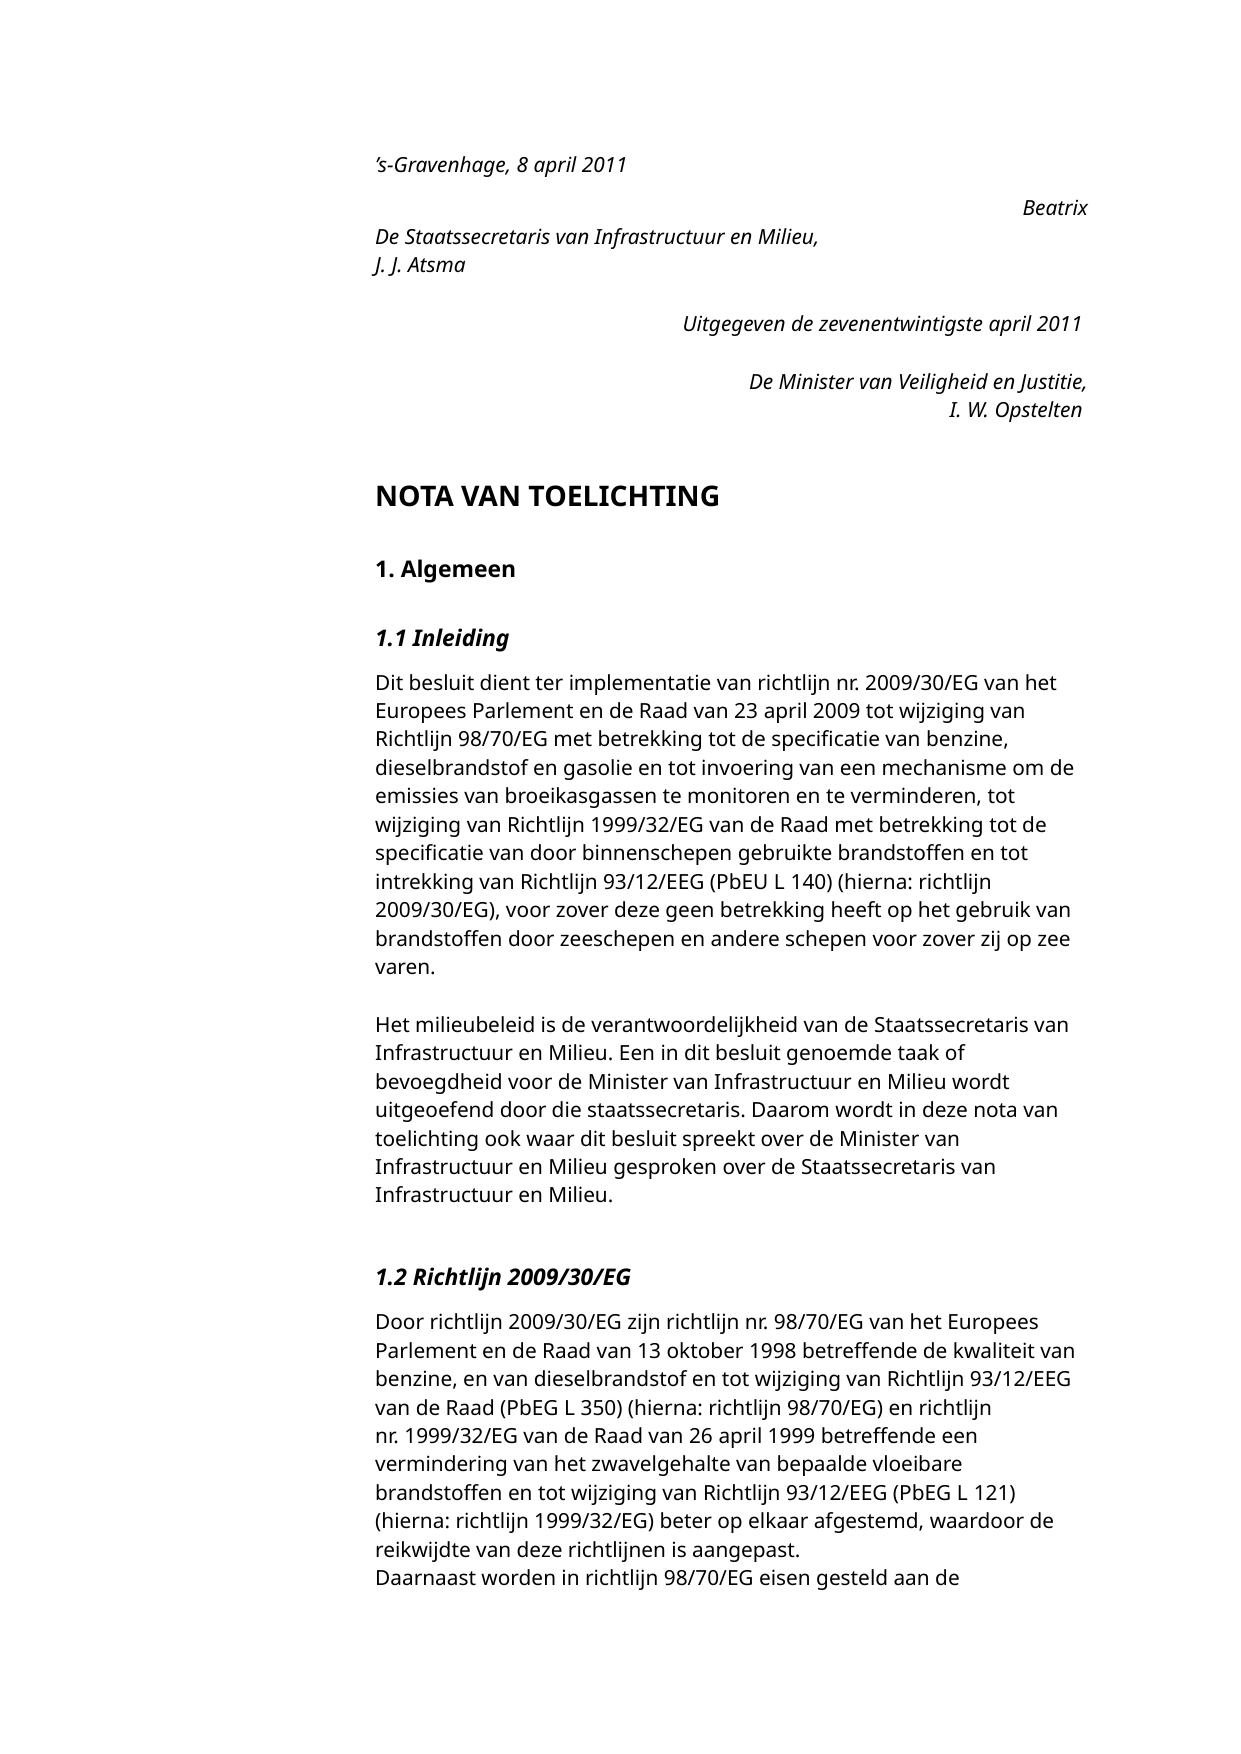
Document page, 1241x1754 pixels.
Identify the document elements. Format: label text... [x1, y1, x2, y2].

subtitle 1. Algemeen [375, 553, 1090, 584]
text Uitgegeven de zevenentwintigste april 2011 [375, 309, 1090, 337]
text Daarnaast worden in richtlijn 98/70/EG eisen gesteld aan de [375, 1563, 1090, 1592]
text J. J. Atsma [375, 250, 1090, 279]
text De Minister van Veiligheid en Justitie, [375, 367, 1090, 396]
text I. W. Opstelten [375, 396, 1090, 424]
text ’s-Gravenhage, 8 april 2011 [375, 150, 1090, 178]
subtitle NOTA VAN TOELICHTING [375, 477, 1090, 515]
subtitle 1.1 Inleiding [375, 621, 1090, 653]
text Door richtlijn 2009/30/EG zijn richtlijn nr. 98/70/EG van het Europees Parlement en de Raad van 13 oktober 1998 betreffende de kwaliteit van benzine, en van dieselbrandstof en tot wijziging van Richtlijn 93/12/EEG van de Raad (PbEG L 350) (hierna: richtlijn 98/70/EG) en richtlijn nr. 1999/32/EG van de Raad van 26 april 1999 betreffende een vermindering van het zwavelgehalte van bepaalde vloeibare brandstoffen en tot wijziging van Richtlijn 93/12/EEG (PbEG L 121) (hierna: richtlijn 1999/32/EG) beter op elkaar afgestemd, waardoor de reikwijdte van deze richtlijnen is aangepast. [375, 1307, 1090, 1563]
text De Staatssecretaris van Infrastructuur en Milieu, [375, 222, 1090, 250]
text Het milieubeleid is de verantwoordelijkheid van de Staatssecretaris van Infrastructuur en Milieu. Een in dit besluit genoemde taak of bevoegdheid voor de Minister van Infrastructuur en Milieu wordt uitgeoefend door die staatssecretaris. Daarom wordt in deze nota van toelichting ook waar dit besluit spreekt over de Minister van Infrastructuur en Milieu gesproken over de Staatssecretaris van Infrastructuur en Milieu. [375, 1010, 1090, 1209]
text Beatrix [375, 193, 1090, 222]
text Dit besluit dient ter implementatie van richtlijn nr. 2009/30/EG van het Europees Parlement en de Raad van 23 april 2009 tot wijziging van Richtlijn 98/70/EG met betrekking tot de specificatie van benzine, dieselbrandstof en gasolie en tot invoering van een mechanisme om de emissies van broeikasgassen te monitoren en te verminderen, tot wijziging van Richtlijn 1999/32/EG van de Raad met betrekking tot de specificatie van door binnenschepen gebruikte brandstoffen en tot intrekking van Richtlijn 93/12/EEG (PbEU L 140) (hierna: richtlijn 2009/30/EG), voor zover deze geen betrekking heeft op het gebruik van brandstoffen door zeeschepen en andere schepen voor zover zij op zee varen. [375, 668, 1090, 981]
subtitle 1.2 Richtlijn 2009/30/EG [375, 1261, 1090, 1292]
